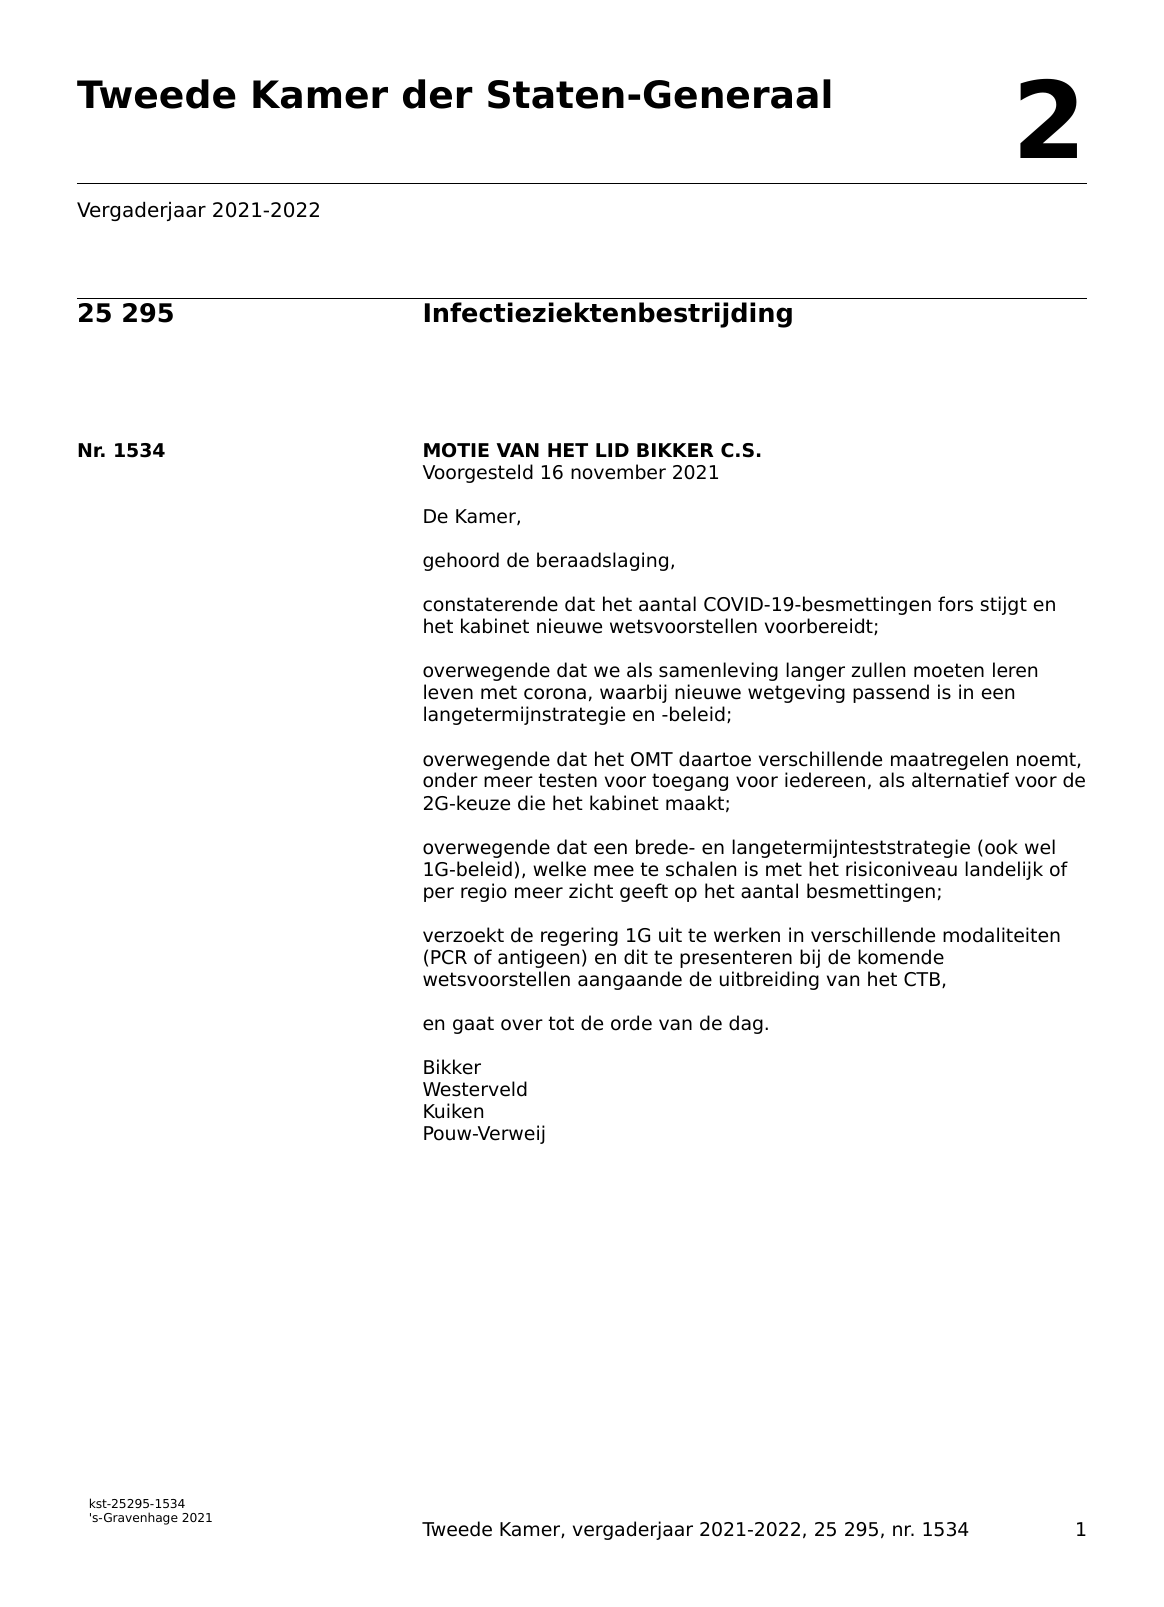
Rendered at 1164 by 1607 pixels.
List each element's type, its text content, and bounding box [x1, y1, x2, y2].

text constaterende dat het aantal COVID-19-besmettingen fors stijgt en het kabinet nieuwe wetsvoorstellen voorbereidt; [422, 594, 1087, 638]
table_cell Vergaderjaar 2021-2022 [77, 184, 1087, 298]
text overwegende dat het OMT daartoe verschillende maatregelen noemt, onder meer testen voor toegang voor iedereen, als alternatief voor de 2G-keuze die het kabinet maakt; [422, 748, 1087, 814]
text overwegende dat we als samenleving langer zullen moeten leren leven met corona, waarbij nieuwe wetgeving passend is in een langetermijnstrategie en -beleid; [422, 660, 1087, 726]
text Voorgesteld 16 november 2021 [422, 462, 1087, 484]
subtitle Nr. 1534 MOTIE VAN HET LID BIKKER C.S. [77, 440, 1087, 462]
text De Kamer, [422, 506, 1087, 528]
text kst-25295-1534 [88, 1497, 323, 1511]
text en gaat over tot de orde van de dag. [422, 1013, 1087, 1035]
table_header 2 [886, 59, 1087, 183]
subtitle 25 295 Infectieziektenbestrijding [77, 299, 1087, 329]
table_header Tweede Kamer der Staten-Generaal [77, 59, 886, 183]
text gehoord de beraadslaging, [422, 550, 1087, 572]
text verzoekt de regering 1G uit te werken in verschillende modaliteiten (PCR of antigeen) en dit te presenteren bij de komende wetsvoorstellen aangaande de uitbreiding van het CTB, [422, 925, 1087, 991]
text Kuiken [422, 1101, 1087, 1123]
text Westerveld [422, 1079, 1087, 1101]
text Pouw-Verweij [422, 1123, 1087, 1145]
text Bikker [422, 1057, 1087, 1079]
text overwegende dat een brede- en langetermijnteststrategie (ook wel 1G-beleid), welke mee te schalen is met het risiconiveau landelijk of per regio meer zicht geeft op het aantal besmettingen; [422, 837, 1087, 902]
text 's-Gravenhage 2021 [88, 1511, 323, 1525]
